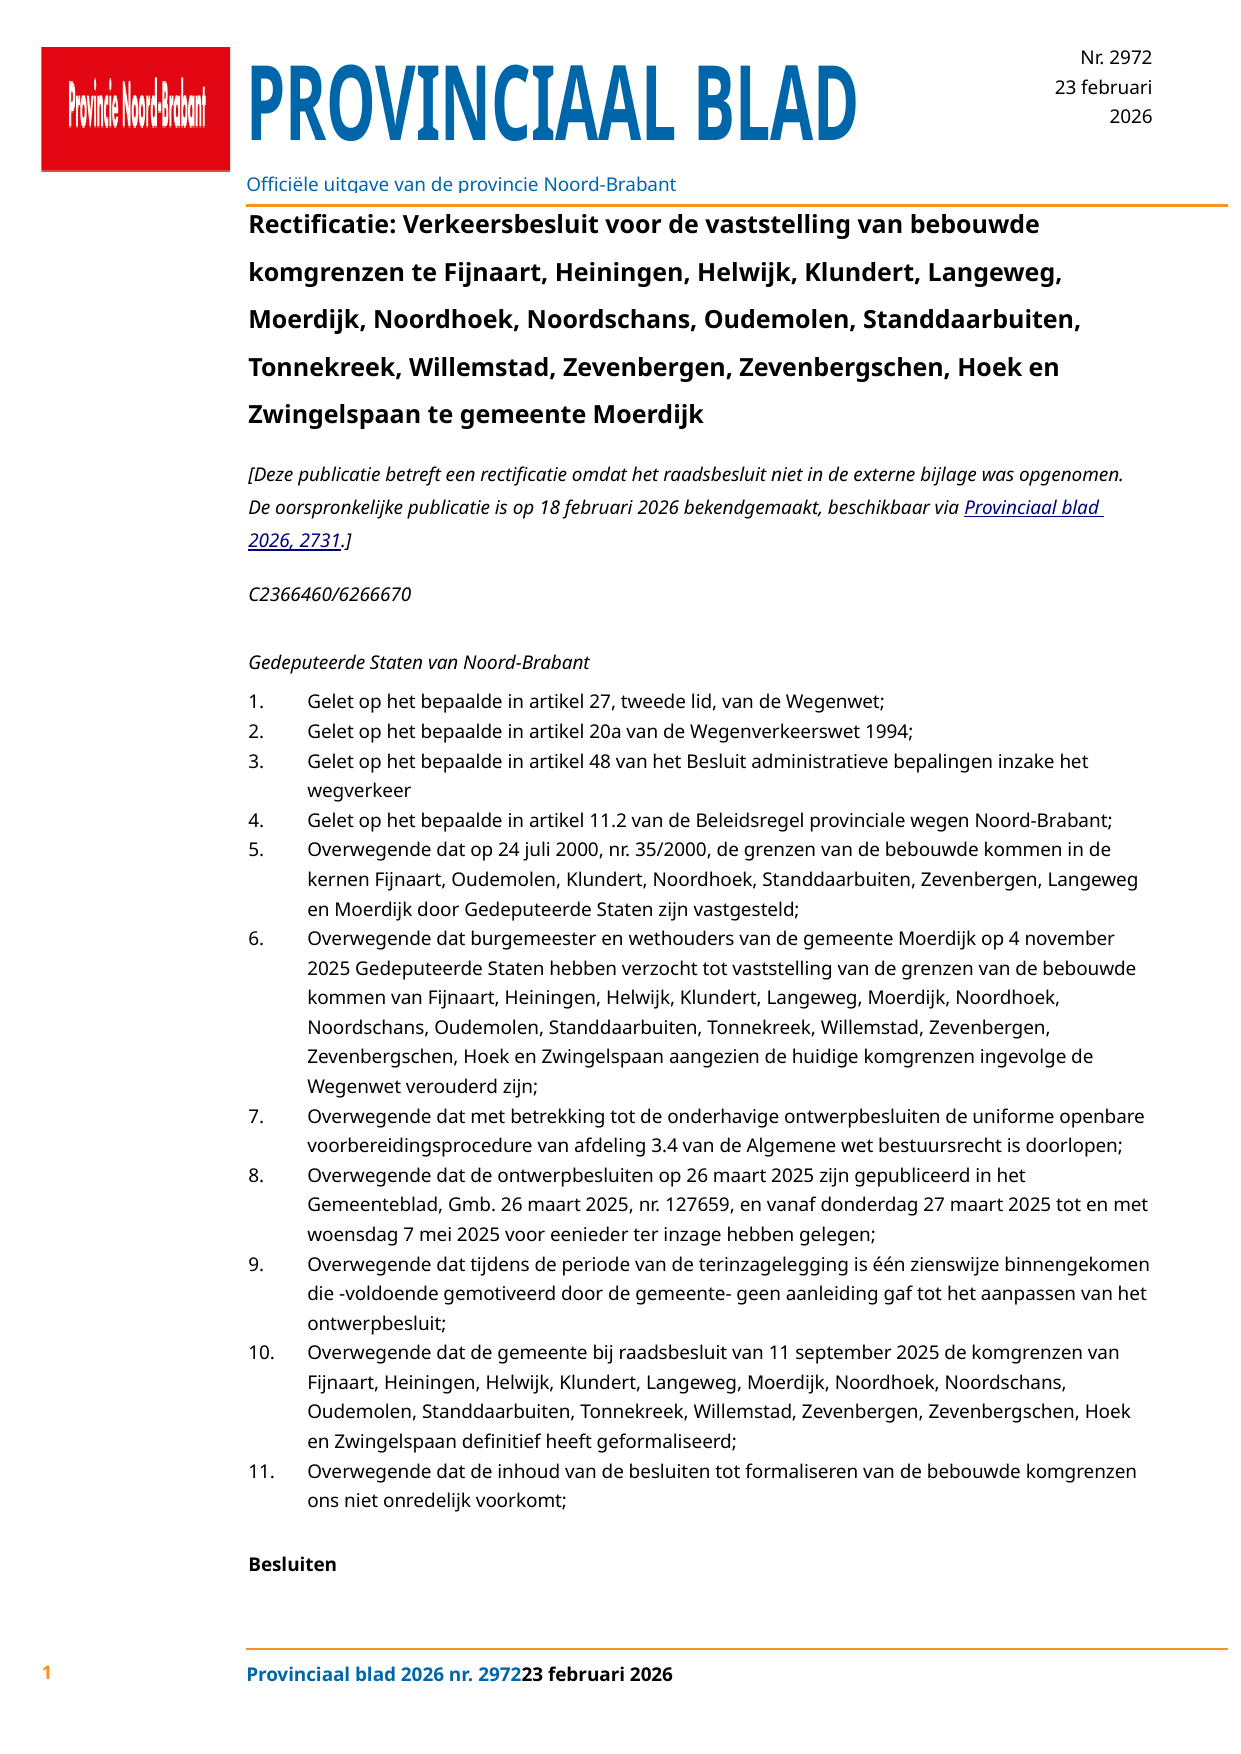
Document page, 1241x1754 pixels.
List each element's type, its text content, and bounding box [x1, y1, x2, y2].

list Overwegende dat burgemeester en wethouders van de gemeente Moerdijk op 4 november 2025 Gedeputeerde Staten hebben verzocht tot vaststelling van de grenzen van de bebouwde kommen van Fijnaart, Heiningen, Helwijk, Klundert, Langeweg, Moerdijk, Noordhoek, Noordschans, Oudemolen, Standdaarbuiten, Tonnekreek, Willemstad, Zevenbergen, Zevenbergschen, Hoek en Zwingelspaan aangezien de huidige komgrenzen ingevolge de Wegenwet verouderd zijn; [248, 925, 1152, 1099]
list Overwegende dat op 24 juli 2000, nr. 35/2000, de grenzen van de bebouwde kommen in de kernen Fijnaart, Oudemolen, Klundert, Noordhoek, Standdaarbuiten, Zevenbergen, Langeweg en Moerdijk door Gedeputeerde Staten zijn vastgesteld; [248, 837, 1152, 921]
list Gelet op het bepaalde in artikel 20a van de Wegenverkeerswet 1994; [248, 718, 1152, 744]
list Gelet op het bepaalde in artikel 48 van het Besluit administratieve bepalingen inzake het wegverkeer [248, 748, 1152, 803]
text Rectificatie: Verkeersbesluit voor de vaststelling van bebouwde komgrenzen te Fijnaart, Heiningen, Helwijk, Klundert, Langeweg, Moerdijk, Noordhoek, Noordschans, Oudemolen, Standdaarbuiten, Tonnekreek, Willemstad, Zevenbergen, Zevenbergschen, Hoek en Zwingelspaan te gemeente Moerdijk [248, 207, 1152, 431]
text Besluiten [248, 1551, 1152, 1577]
list Overwegende dat de inhoud van de besluiten tot formaliseren van de bebouwde komgrenzen ons niet onredelijk voorkomt; [248, 1458, 1152, 1513]
list Gelet op het bepaalde in artikel 27, tweede lid, van de Wegenwet; [248, 689, 1152, 714]
list Overwegende dat de gemeente bij raadsbesluit van 11 september 2025 de komgrenzen van Fijnaart, Heiningen, Helwijk, Klundert, Langeweg, Moerdijk, Noordhoek, Noordschans, Oudemolen, Standdaarbuiten, Tonnekreek, Willemstad, Zevenbergen, Zevenbergschen, Hoek en Zwingelspaan definitief heeft geformaliseerd; [248, 1339, 1152, 1454]
list Overwegende dat tijdens de periode van de terinzagelegging is één zienswijze binnengekomen die -voldoende gemotiveerd door de gemeente- geen aanleiding gaf tot het aanpassen van het ontwerpbesluit; [248, 1251, 1152, 1336]
text Gedeputeerde Staten van Noord-Brabant [248, 649, 1152, 675]
picture [41, 47, 231, 172]
list Overwegende dat met betrekking tot de onderhavige ontwerpbesluiten de uniforme openbare voorbereidingsprocedure van afdeling 3.4 van de Algemene wet bestuursrecht is doorlopen; [248, 1103, 1152, 1158]
list Overwegende dat de ontwerpbesluiten op 26 maart 2025 zijn gepubliceerd in het Gemeenteblad, Gmb. 26 maart 2025, nr. 127659, en vanaf donderdag 27 maart 2025 tot en met woensdag 7 mei 2025 voor eenieder ter inzage hebben gelegen; [248, 1162, 1152, 1247]
list Gelet op het bepaalde in artikel 11.2 van de Beleidsregel provinciale wegen Noord-Brabant; [248, 807, 1152, 833]
text C2366460/6266670 [248, 582, 1152, 607]
text [Deze publicatie betreft een rectificatie omdat het raadsbesluit niet in de externe bijlage was opgenomen. De oorspronkelijke publicatie is op 18 februari 2026 bekendgemaakt, beschikbaar via Provinciaal blad 2026, 2731.] [248, 461, 1152, 553]
